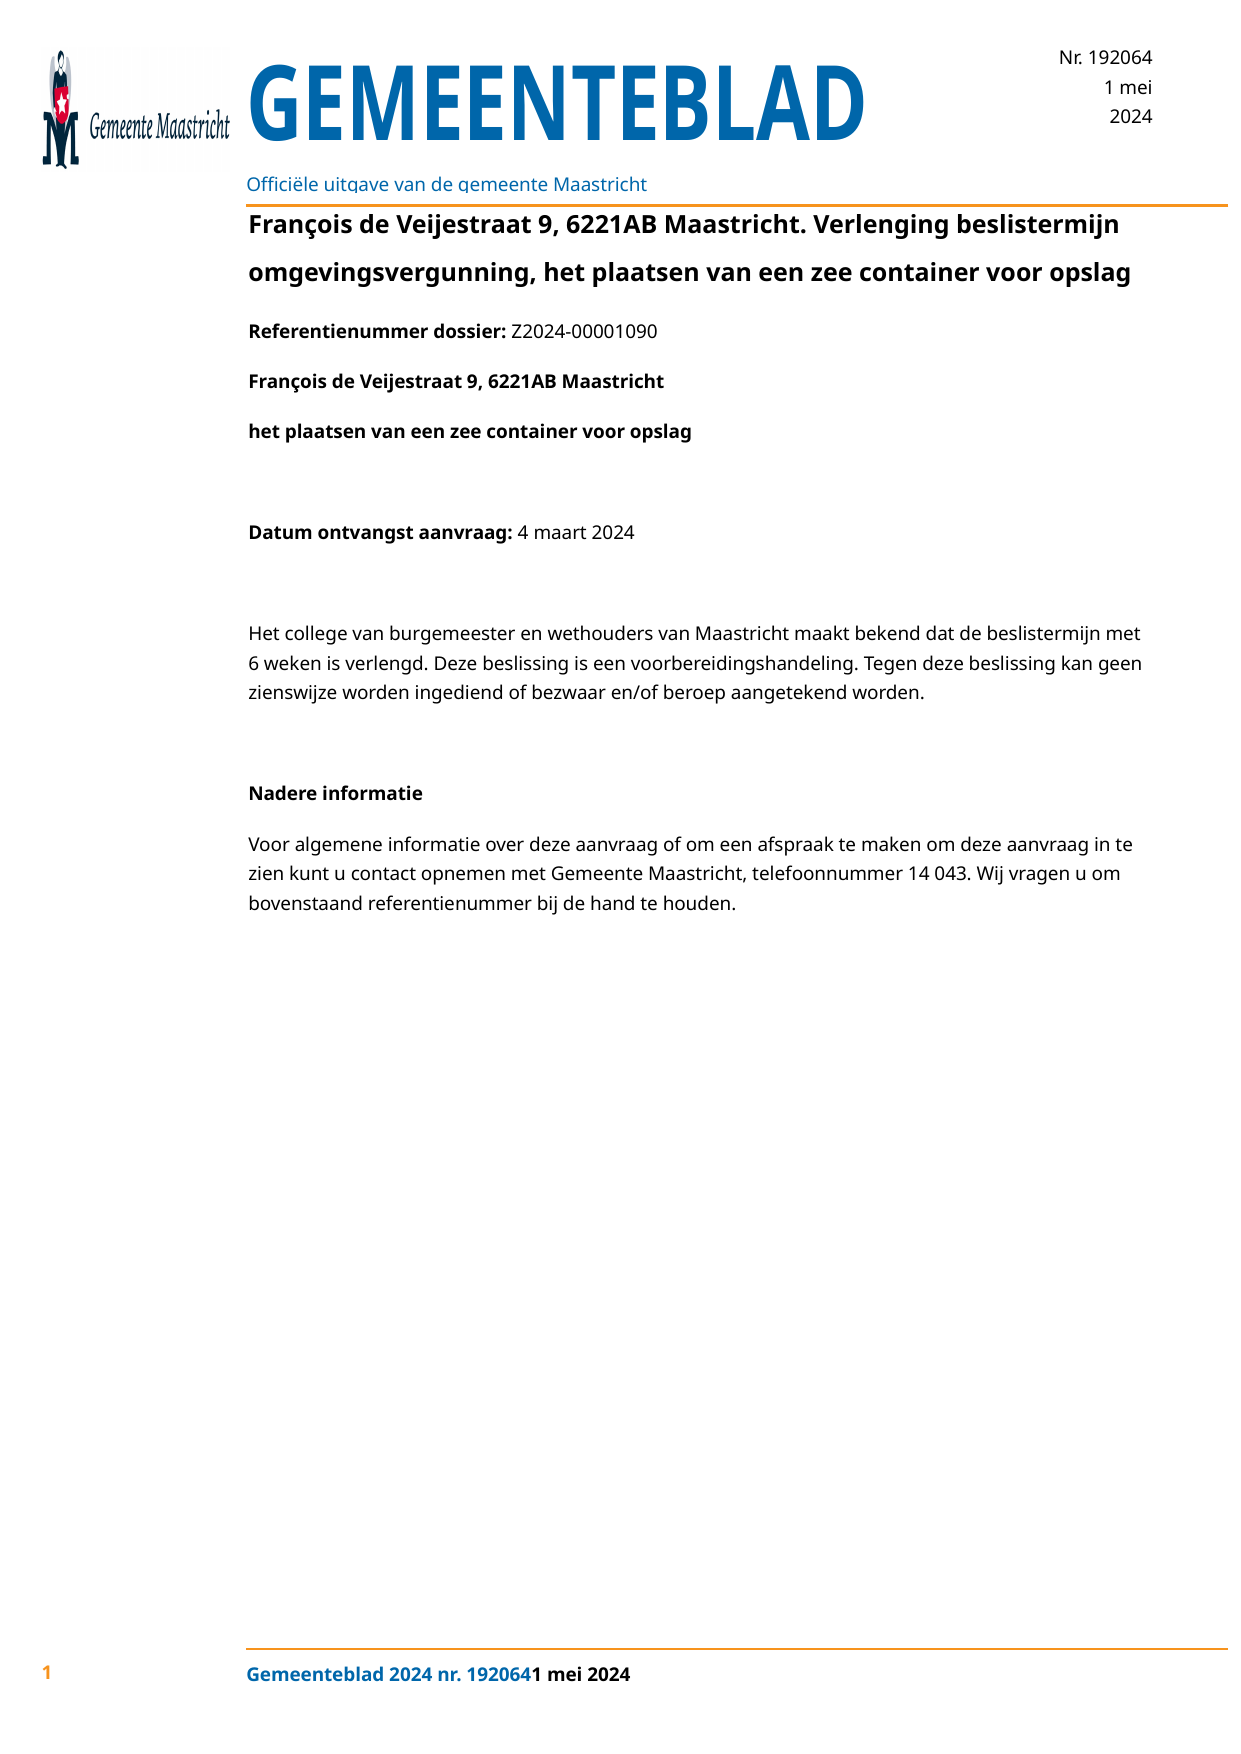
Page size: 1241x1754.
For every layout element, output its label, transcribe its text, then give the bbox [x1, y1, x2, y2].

text Nadere informatie [248, 780, 1152, 806]
picture [41, 47, 231, 172]
text Voor algemene informatie over deze aanvraag of om een afspraak te maken om deze aanvraag in te zien kunt u contact opnemen met Gemeente Maastricht, telefoonnummer 14 043. Wij vragen u om bovenstaand referentienummer bij de hand te houden. [248, 831, 1152, 916]
text Referentienummer dossier: Z2024-00001090 [248, 318, 1152, 344]
text François de Veijestraat 9, 6221AB Maastricht. Verlenging beslistermijn omgevingsvergunning, het plaatsen van een zee container voor opslag [248, 207, 1152, 288]
text Het college van burgemeester en wethouders van Maastricht maakt bekend dat de beslistermijn met 6 weken is verlengd. Deze beslissing is een voorbereidingshandeling. Tegen deze beslissing kan geen zienswijze worden ingediend of bezwaar en/of beroep aangetekend worden. [248, 620, 1152, 705]
text François de Veijestraat 9, 6221AB Maastricht [248, 368, 1152, 394]
text het plaatsen van een zee container voor opslag [248, 419, 1152, 444]
text Datum ontvangst aanvraag: 4 maart 2024 [248, 519, 1152, 545]
